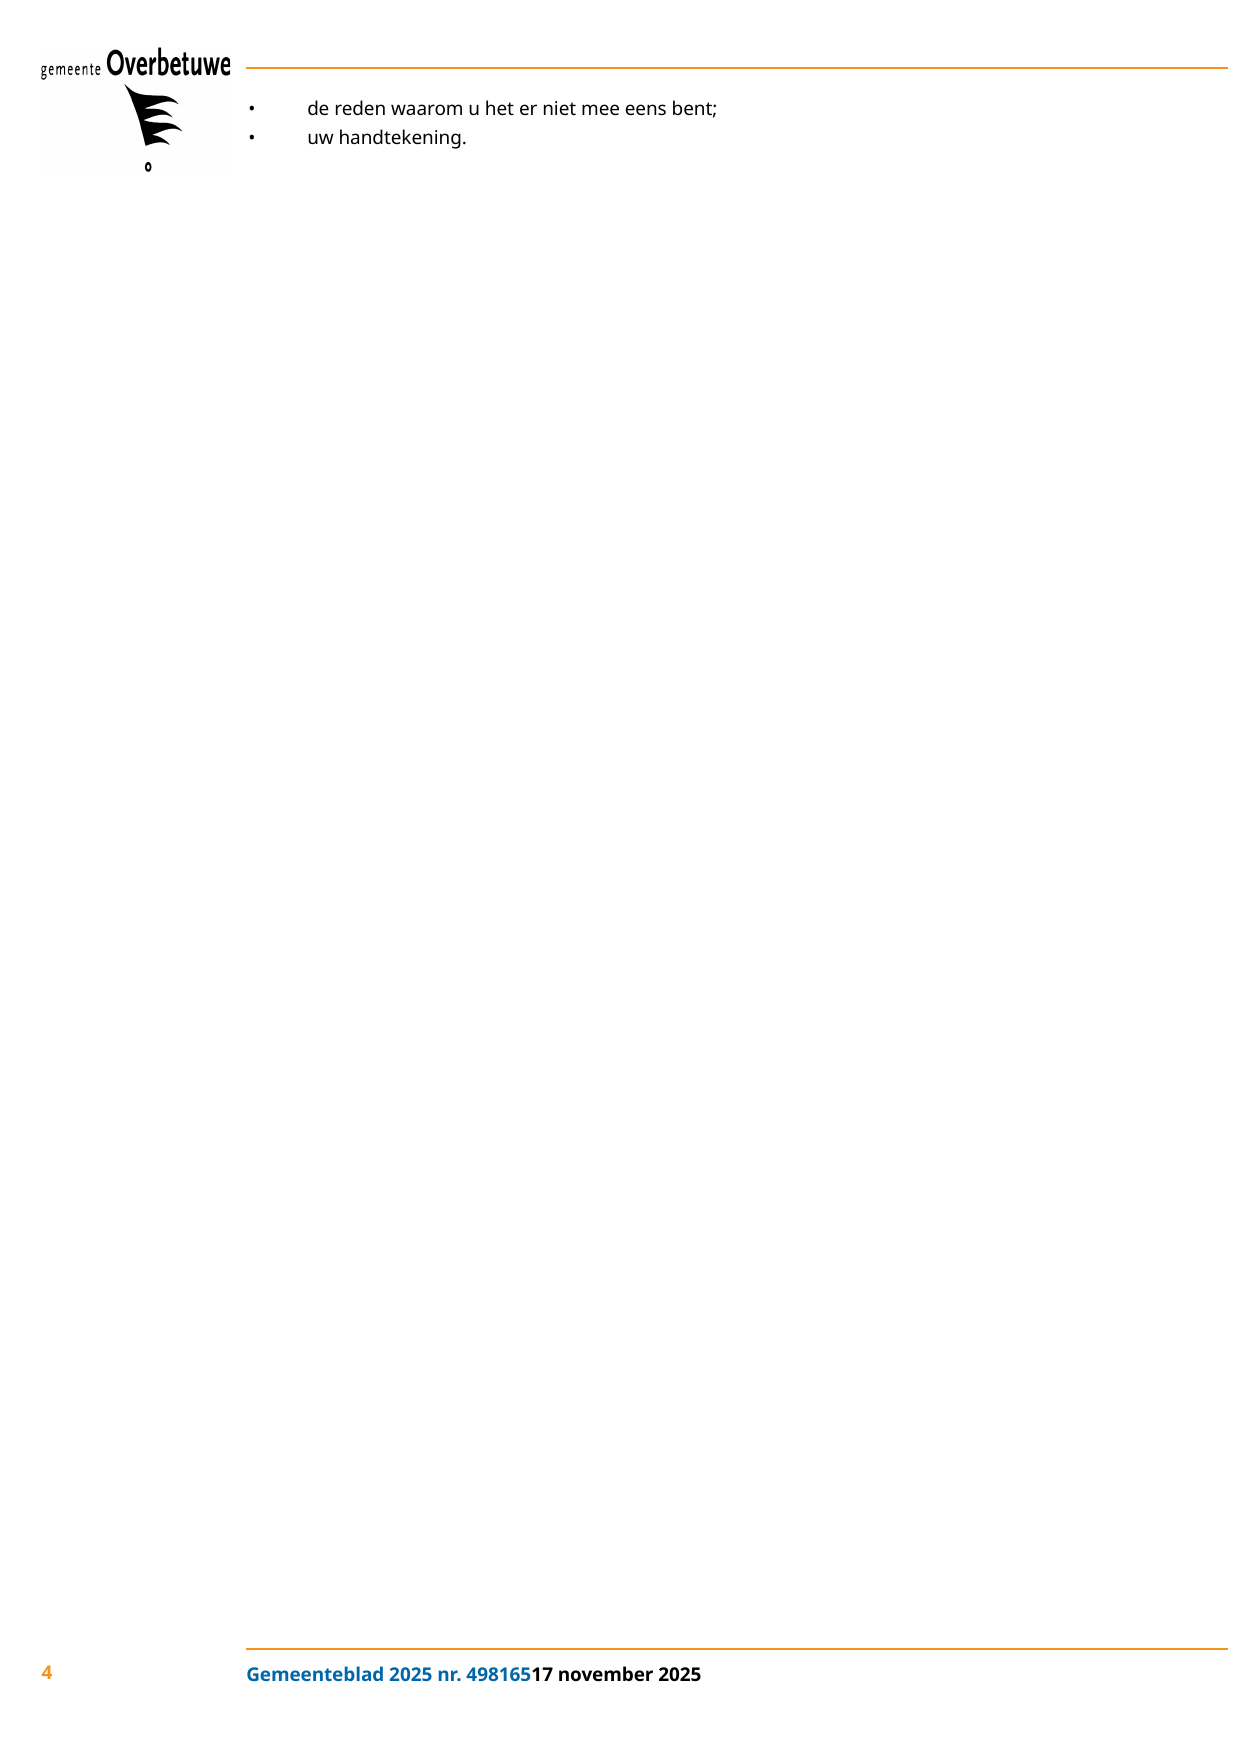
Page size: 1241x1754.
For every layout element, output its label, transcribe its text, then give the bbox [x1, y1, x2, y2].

picture [41, 47, 231, 172]
list de reden waarom u het er niet mee eens bent; [248, 95, 1152, 121]
list uw handtekening. [248, 124, 1152, 150]
